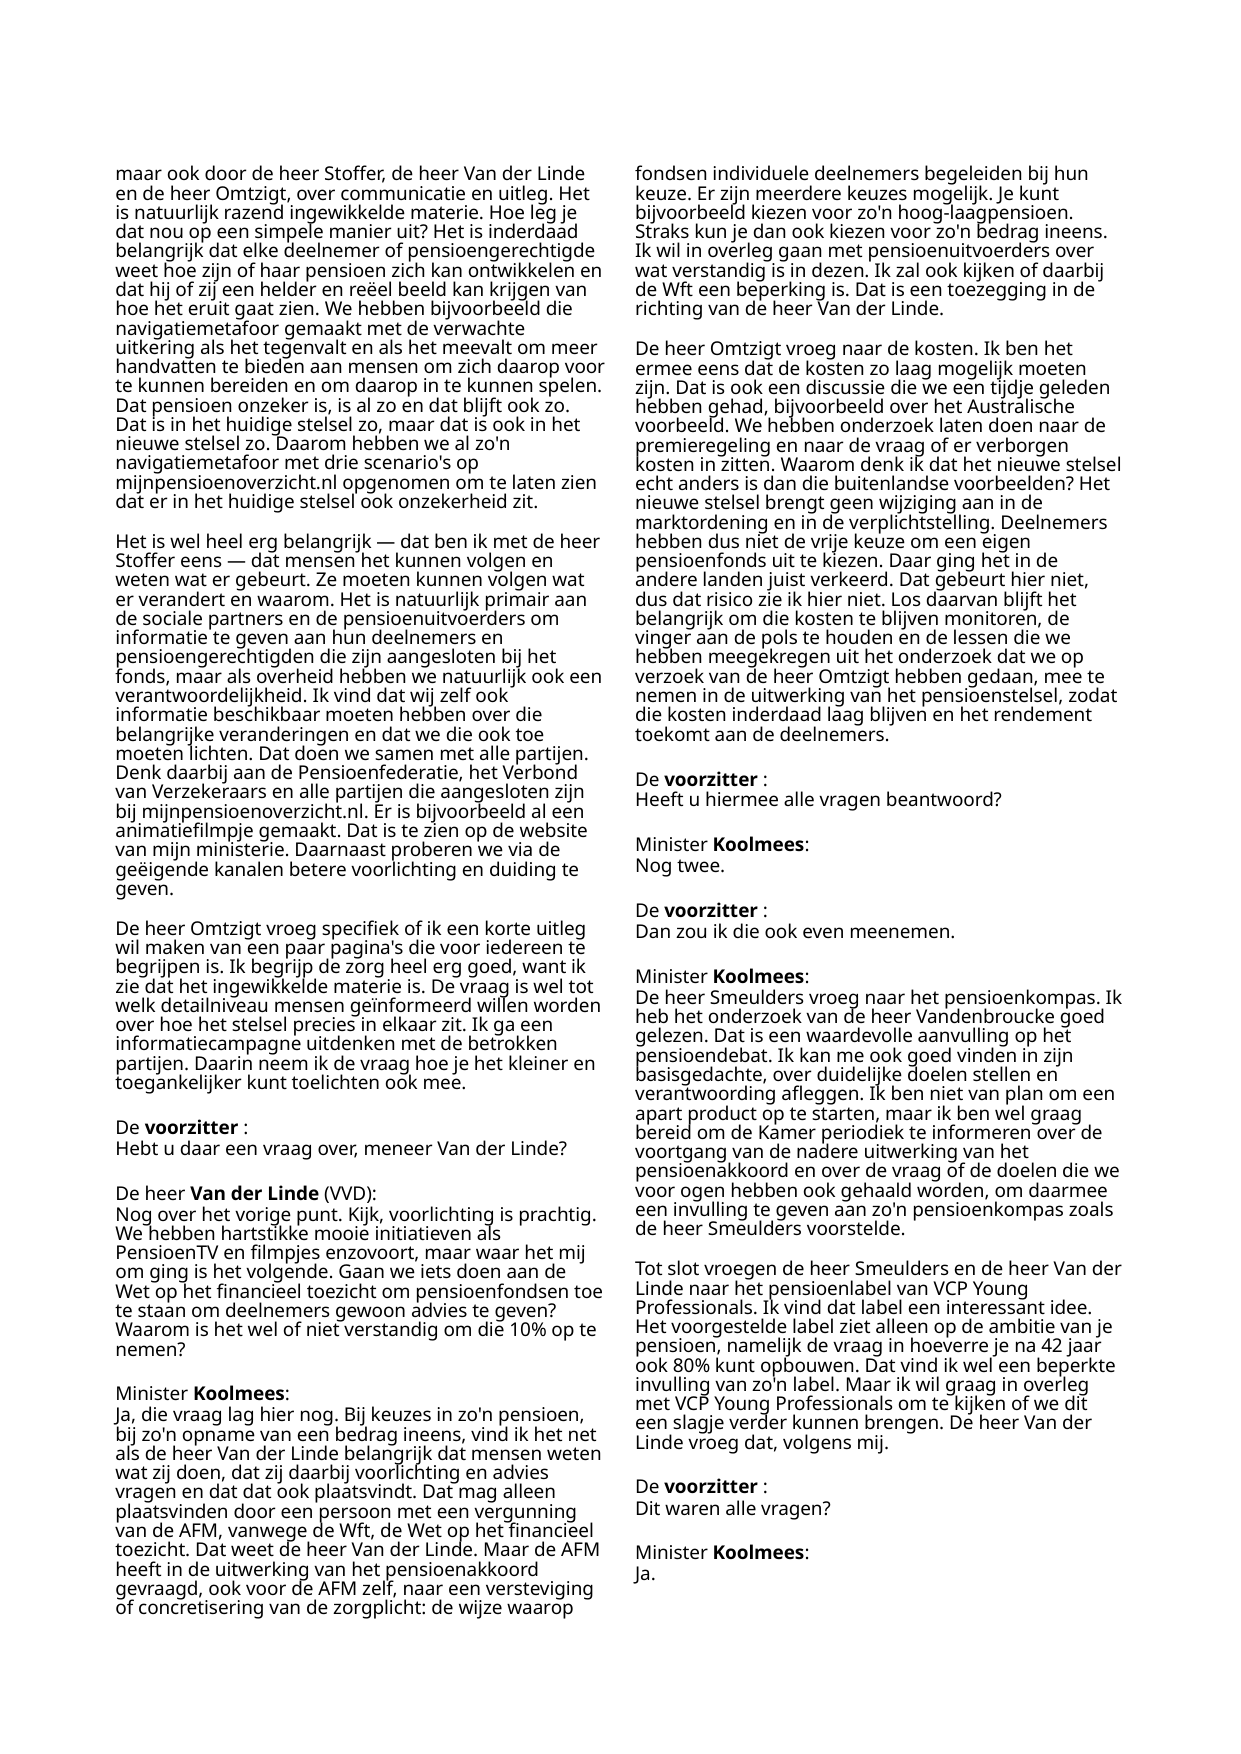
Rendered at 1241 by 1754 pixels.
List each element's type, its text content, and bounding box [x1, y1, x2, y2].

text Dan zou ik die ook even meenemen. [635, 923, 1125, 942]
text Minister Koolmees: [635, 832, 1125, 857]
text De heer Omtzigt vroeg specifiek of ik een korte uitleg wil maken van een paar pagina's die voor iedereen te begrijpen is. Ik begrijp de zorg heel erg goed, want ik zie dat het ingewikkelde materie is. De vraag is wel tot welk detailniveau mensen geïnformeerd willen worden over hoe het stelsel precies in elkaar zit. Ik ga een informatiecampagne uitdenken met de betrokken partijen. Daarin neem ik de vraag hoe je het kleiner en toegankelijker kunt toelichten ook mee. [115, 920, 605, 1093]
text Tot slot vroegen de heer Smeulders en de heer Van der Linde naar het pensioenlabel van VCP Young Professionals. Ik vind dat label een interessant idee. Het voorgestelde label ziet alleen op de ambitie van je pensioen, namelijk de vraag in hoeverre je na 42 jaar ook 80% kunt opbouwen. Dat vind ik wel een beperkte invulling van zo'n label. Maar ik wil graag in overleg met VCP Young Professionals om te kijken of we dit een slagje verder kunnen brengen. De heer Van der Linde vroeg dat, volgens mij. [635, 1260, 1125, 1453]
text Nog over het vorige punt. Kijk, voorlichting is prachtig. We hebben hartstikke mooie initiatieven als PensioenTV en filmpjes enzovoort, maar waar het mij om ging is het volgende. Gaan we iets doen aan de Wet op het financieel toezicht om pensioenfondsen toe te staan om deelnemers gewoon advies te geven? Waarom is het wel of niet verstandig om die 10% op te nemen? [115, 1206, 605, 1360]
text De voorzitter : [635, 897, 1125, 923]
text Nog twee. [635, 857, 1125, 877]
text De voorzitter : [635, 766, 1125, 791]
text De heer Van der Linde (VVD): [115, 1180, 605, 1206]
text Minister Koolmees: [635, 1539, 1125, 1565]
text maar ook door de heer Stoffer, de heer Van der Linde en de heer Omtzigt, over communicatie en uitleg. Het is natuurlijk razend ingewikkelde materie. Hoe leg je dat nou op een simpele manier uit? Het is inderdaad belangrijk dat elke deelnemer of pensioengerechtigde weet hoe zijn of haar pensioen zich kan ontwikkelen en dat hij of zij een helder en reëel beeld kan krijgen van hoe het eruit gaat zien. We hebben bijvoorbeeld die navigatiemetafoor gemaakt met de verwachte uitkering als het tegenvalt en als het meevalt om meer handvatten te bieden aan mensen om zich daarop voor te kunnen bereiden en om daarop in te kunnen spelen. Dat pensioen onzeker is, is al zo en dat blijft ook zo. Dat is in het huidige stelsel zo, maar dat is ook in het nieuwe stelsel zo. Daarom hebben we al zo'n navigatiemetafoor met drie scenario's op mijnpensioenoverzicht.nl opgenomen om te laten zien dat er in het huidige stelsel ook onzekerheid zit. [115, 165, 605, 512]
text Minister Koolmees: [115, 1381, 605, 1406]
text De heer Omtzigt vroeg naar de kosten. Ik ben het ermee eens dat de kosten zo laag mogelijk moeten zijn. Dat is ook een discussie die we een tijdje geleden hebben gehad, bijvoorbeeld over het Australische voorbeeld. We hebben onderzoek laten doen naar de premieregeling en naar de vraag of er verborgen kosten in zitten. Waarom denk ik dat het nieuwe stelsel echt anders is dan die buitenlandse voorbeelden? Het nieuwe stelsel brengt geen wijziging aan in de marktordening en in de verplichtstelling. Deelnemers hebben dus niet de vrije keuze om een eigen pensioenfonds uit te kiezen. Daar ging het in de andere landen juist verkeerd. Dat gebeurt hier niet, dus dat risico zie ik hier niet. Los daarvan blijft het belangrijk om die kosten te blijven monitoren, de vinger aan de pols te houden en de lessen die we hebben meegekregen uit het onderzoek dat we op verzoek van de heer Omtzigt hebben gedaan, mee te nemen in de uitwerking van het pensioenstelsel, zodat die kosten inderdaad laag blijven en het rendement toekomt aan de deelnemers. [635, 340, 1125, 745]
text Ja. [635, 1565, 1125, 1584]
text Minister Koolmees: [635, 963, 1125, 989]
text Het is wel heel erg belangrijk — dat ben ik met de heer Stoffer eens — dat mensen het kunnen volgen en weten wat er gebeurt. Ze moeten kunnen volgen wat er verandert en waarom. Het is natuurlijk primair aan de sociale partners en de pensioenuitvoerders om informatie te geven aan hun deelnemers en pensioengerechtigden die zijn aangesloten bij het fonds, maar als overheid hebben we natuurlijk ook een verantwoordelijkheid. Ik vind dat wij zelf ook informatie beschikbaar moeten hebben over die belangrijke veranderingen en dat we die ook toe moeten lichten. Dat doen we samen met alle partijen. Denk daarbij aan de Pensioenfederatie, het Verbond van Verzekeraars en alle partijen die aangesloten zijn bij mijnpensioenoverzicht.nl. Er is bijvoorbeeld al een animatiefilmpje gemaakt. Dat is te zien op de website van mijn ministerie. Daarnaast proberen we via de geëigende kanalen betere voorlichting en duiding te geven. [115, 533, 605, 899]
text De voorzitter : [635, 1474, 1125, 1499]
text Dit waren alle vragen? [635, 1499, 1125, 1519]
text De voorzitter : [115, 1114, 605, 1140]
text De heer Smeulders vroeg naar het pensioenkompas. Ik heb het onderzoek van de heer Vandenbroucke goed gelezen. Dat is een waardevolle aanvulling op het pensioendebat. Ik kan me ook goed vinden in zijn basisgedachte, over duidelijke doelen stellen en verantwoording afleggen. Ik ben niet van plan om een apart product op te starten, maar ik ben wel graag bereid om de Kamer periodiek te informeren over de voortgang van de nadere uitwerking van het pensioenakkoord en over de vraag of de doelen die we voor ogen hebben ook gehaald worden, om daarmee een invulling te geven aan zo'n pensioenkompas zoals de heer Smeulders voorstelde. [635, 989, 1125, 1239]
text Heeft u hiermee alle vragen beantwoord? [635, 791, 1125, 811]
text fondsen individuele deelnemers begeleiden bij hun keuze. Er zijn meerdere keuzes mogelijk. Je kunt bijvoorbeeld kiezen voor zo'n hoog-laagpensioen. Straks kun je dan ook kiezen voor zo'n bedrag ineens. Ik wil in overleg gaan met pensioenuitvoerders over wat verstandig is in dezen. Ik zal ook kijken of daarbij de Wft een beperking is. Dat is een toezegging in de richting van de heer Van der Linde. [635, 165, 1125, 319]
text Hebt u daar een vraag over, meneer Van der Linde? [115, 1140, 605, 1159]
text Ja, die vraag lag hier nog. Bij keuzes in zo'n pensioen, bij zo'n opname van een bedrag ineens, vind ik het net als de heer Van der Linde belangrijk dat mensen weten wat zij doen, dat zij daarbij voorlichting en advies vragen en dat dat ook plaatsvindt. Dat mag alleen plaatsvinden door een persoon met een vergunning van de AFM, vanwege de Wft, de Wet op het financieel toezicht. Dat weet de heer Van der Linde. Maar de AFM heeft in de uitwerking van het pensioenakkoord gevraagd, ook voor de AFM zelf, naar een versteviging of concretisering van de zorgplicht: de wijze waarop [115, 1406, 605, 1618]
